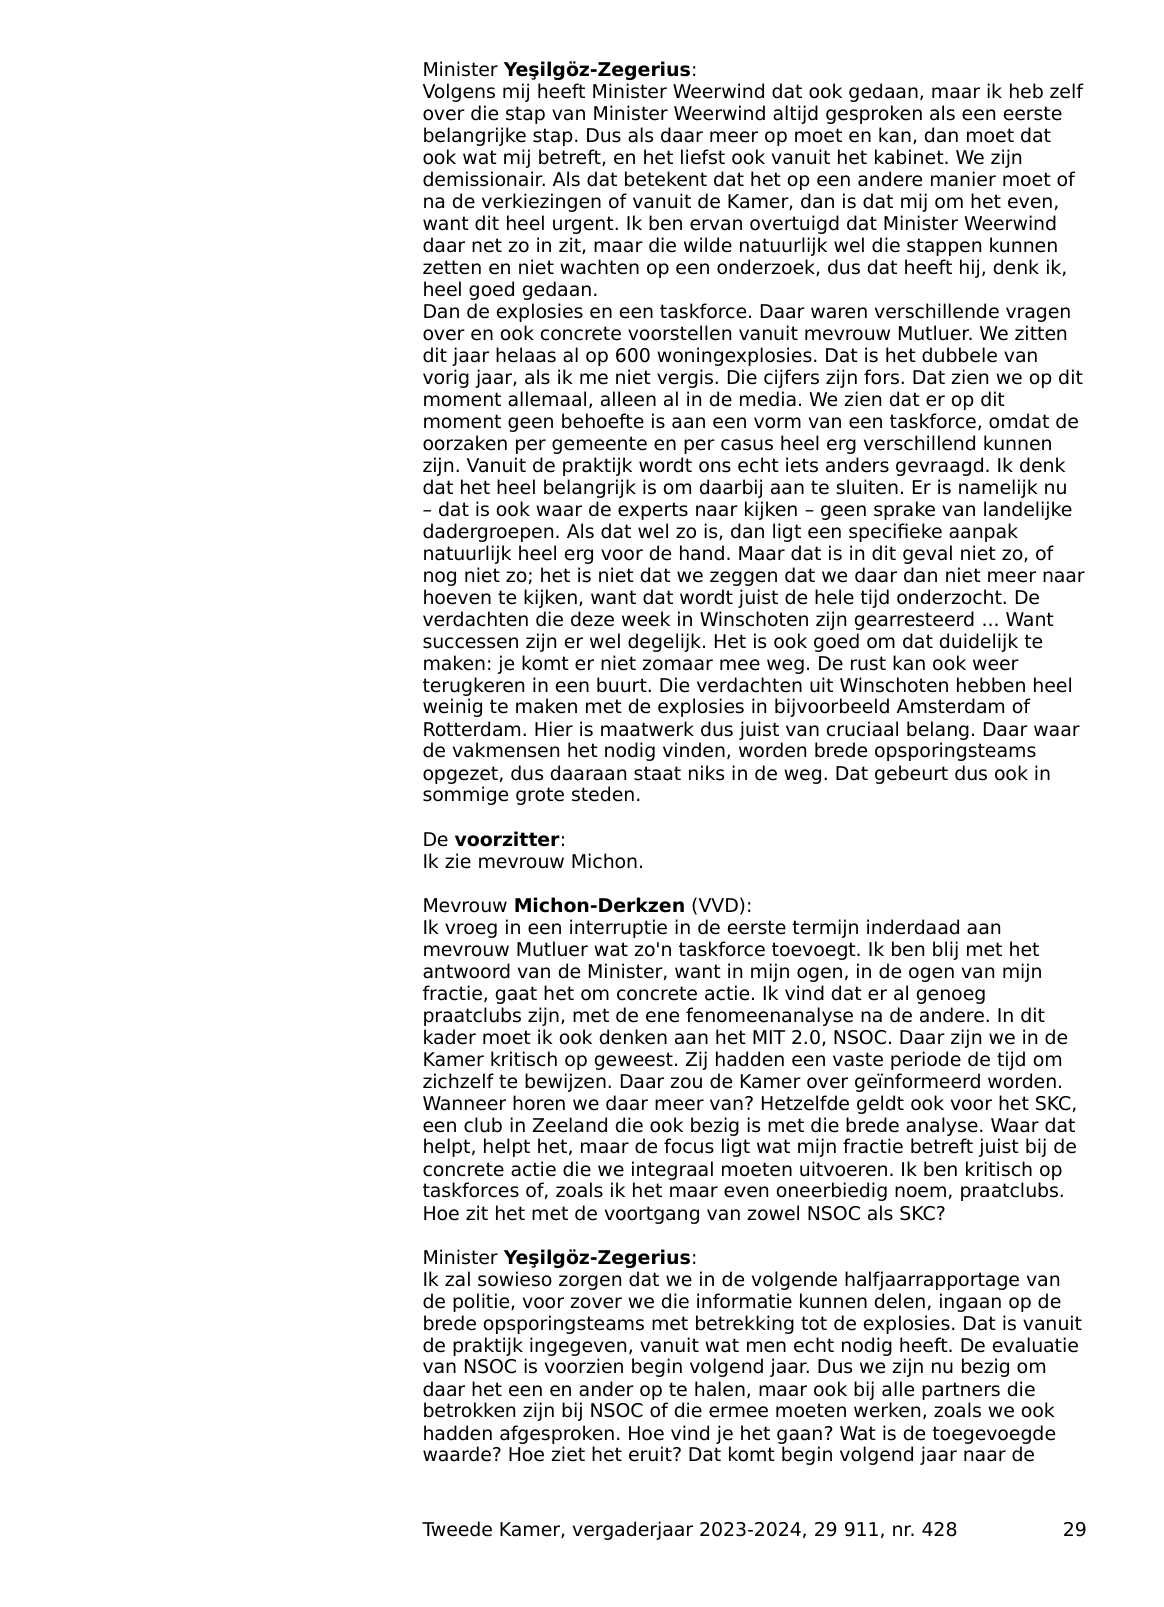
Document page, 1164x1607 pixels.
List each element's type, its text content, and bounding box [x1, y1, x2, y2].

text Ik zie mevrouw Michon. [422, 851, 1087, 872]
text Minister Yeşilgöz-Zegerius: [422, 59, 1087, 81]
text Mevrouw Michon-Derkzen (VVD): [422, 895, 1087, 917]
text Ik zal sowieso zorgen dat we in de volgende halfjaarrapportage van de politie, voor zover we die informatie kunnen delen, ingaan op de brede opsporingsteams met betrekking tot de explosies. Dat is vanuit de praktijk ingegeven, vanuit wat men echt nodig heeft. De evaluatie van NSOC is voorzien begin volgend jaar. Dus we zijn nu bezig om daar het een en ander op te halen, maar ook bij alle partners die betrokken zijn bij NSOC of die ermee moeten werken, zoals we ook hadden afgesproken. Hoe vind je het gaan? Wat is de toegevoegde waarde? Hoe ziet het eruit? Dat komt begin volgend jaar naar de [422, 1268, 1087, 1466]
text Volgens mij heeft Minister Weerwind dat ook gedaan, maar ik heb zelf over die stap van Minister Weerwind altijd gesproken als een eerste belangrijke stap. Dus als daar meer op moet en kan, dan moet dat ook wat mij betreft, en het liefst ook vanuit het kabinet. We zijn demissionair. Als dat betekent dat het op een andere manier moet of na de verkiezingen of vanuit de Kamer, dan is dat mij om het even, want dit heel urgent. Ik ben ervan overtuigd dat Minister Weerwind daar net zo in zit, maar die wilde natuurlijk wel die stappen kunnen zetten en niet wachten op een onderzoek, dus dat heeft hij, denk ik, heel goed gedaan. [422, 81, 1087, 301]
text Minister Yeşilgöz-Zegerius: [422, 1247, 1087, 1268]
text Ik vroeg in een interruptie in de eerste termijn inderdaad aan mevrouw Mutluer wat zo'n taskforce toevoegt. Ik ben blij met het antwoord van de Minister, want in mijn ogen, in de ogen van mijn fractie, gaat het om concrete actie. Ik vind dat er al genoeg praatclubs zijn, met de ene fenomeenanalyse na de andere. In dit kader moet ik ook denken aan het MIT 2.0, NSOC. Daar zijn we in de Kamer kritisch op geweest. Zij hadden een vaste periode de tijd om zichzelf te bewijzen. Daar zou de Kamer over geïnformeerd worden. Wanneer horen we daar meer van? Hetzelfde geldt ook voor het SKC, een club in Zeeland die ook bezig is met die brede analyse. Waar dat helpt, helpt het, maar de focus ligt wat mijn fractie betreft juist bij de concrete actie die we integraal moeten uitvoeren. Ik ben kritisch op taskforces of, zoals ik het maar even oneerbiedig noem, praatclubs. Hoe zit het met de voortgang van zowel NSOC als SKC? [422, 917, 1087, 1224]
text Dan de explosies en een taskforce. Daar waren verschillende vragen over en ook concrete voorstellen vanuit mevrouw Mutluer. We zitten dit jaar helaas al op 600 woningexplosies. Dat is het dubbele van vorig jaar, als ik me niet vergis. Die cijfers zijn fors. Dat zien we op dit moment allemaal, alleen al in de media. We zien dat er op dit moment geen behoefte is aan een vorm van een taskforce, omdat de oorzaken per gemeente en per casus heel erg verschillend kunnen zijn. Vanuit de praktijk wordt ons echt iets anders gevraagd. Ik denk dat het heel belangrijk is om daarbij aan te sluiten. Er is namelijk nu – dat is ook waar de experts naar kijken – geen sprake van landelijke dadergroepen. Als dat wel zo is, dan ligt een specifieke aanpak natuurlijk heel erg voor de hand. Maar dat is in dit geval niet zo, of nog niet zo; het is niet dat we zeggen dat we daar dan niet meer naar hoeven te kijken, want dat wordt juist de hele tijd onderzocht. De verdachten die deze week in Winschoten zijn gearresteerd ... Want successen zijn er wel degelijk. Het is ook goed om dat duidelijk te maken: je komt er niet zomaar mee weg. De rust kan ook weer terugkeren in een buurt. Die verdachten uit Winschoten hebben heel weinig te maken met de explosies in bijvoorbeeld Amsterdam of Rotterdam. Hier is maatwerk dus juist van cruciaal belang. Daar waar de vakmensen het nodig vinden, worden brede opsporingsteams opgezet, dus daaraan staat niks in de weg. Dat gebeurt dus ook in sommige grote steden. [422, 301, 1087, 806]
text De voorzitter: [422, 828, 1087, 851]
